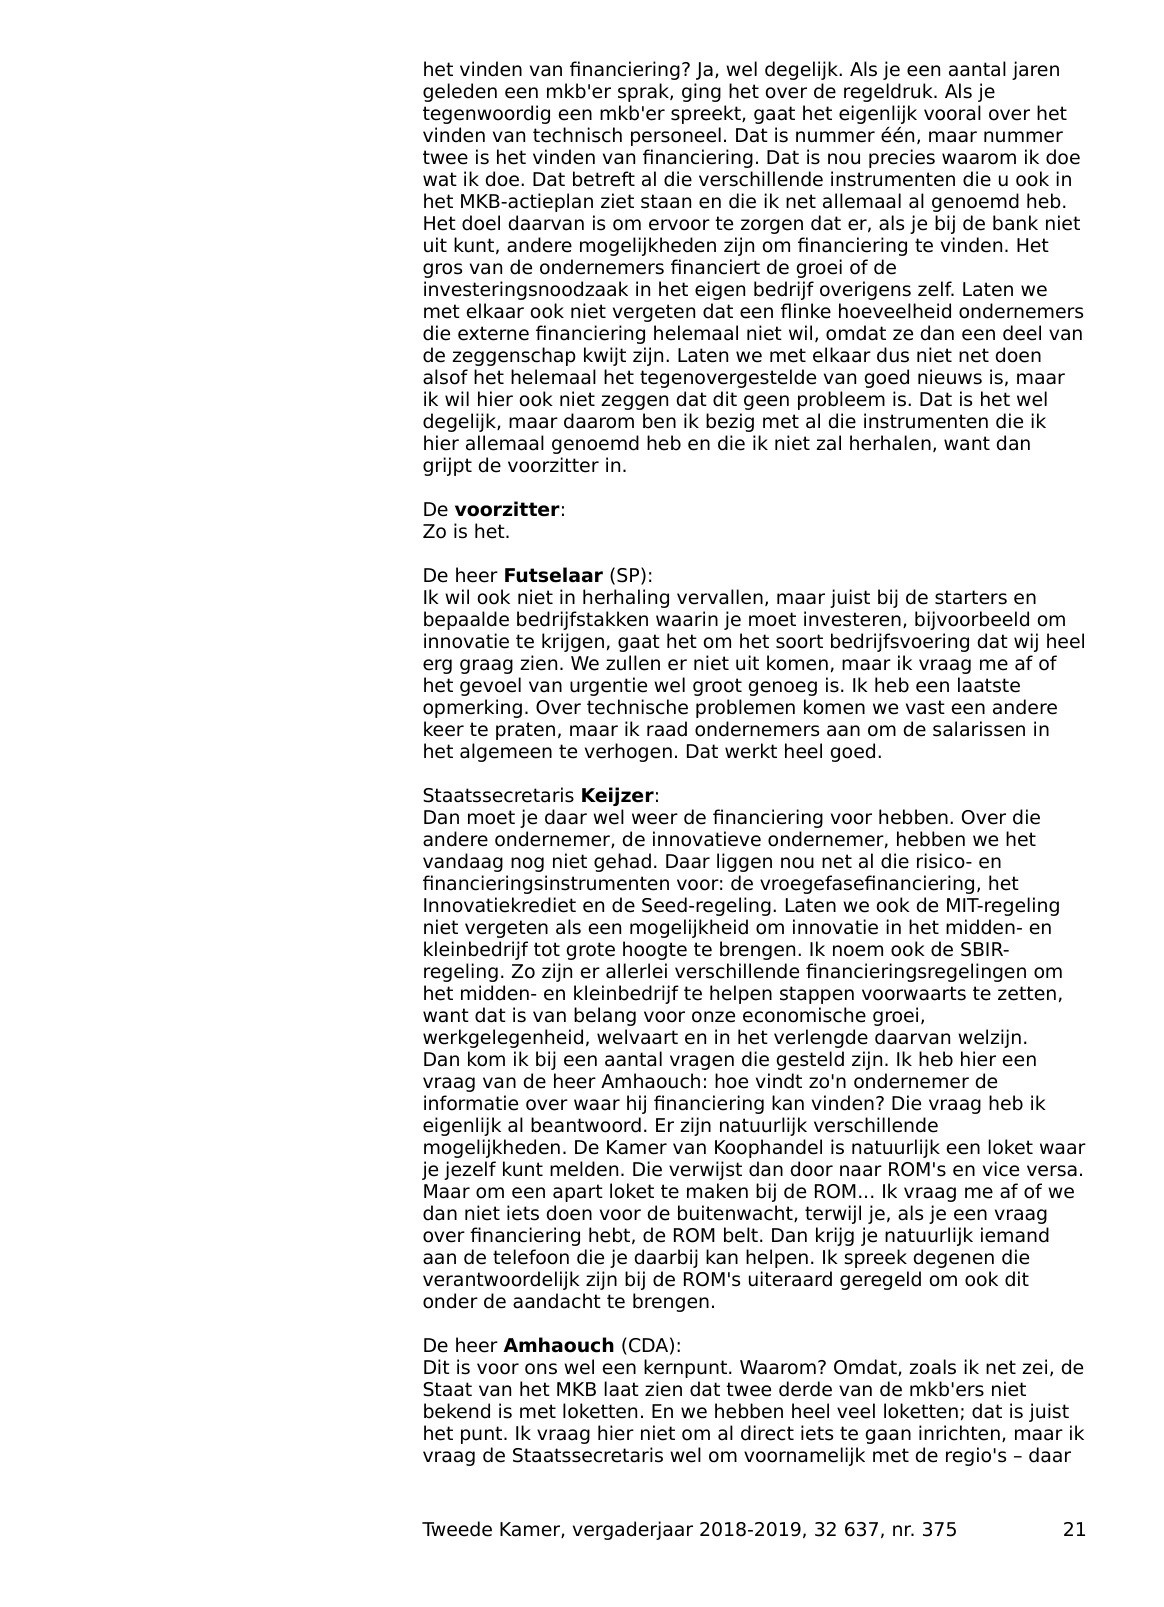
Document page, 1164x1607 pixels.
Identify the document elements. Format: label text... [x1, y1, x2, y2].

text Dan moet je daar wel weer de financiering voor hebben. Over die andere ondernemer, de innovatieve ondernemer, hebben we het vandaag nog niet gehad. Daar liggen nou net al die risico- en financieringsinstrumenten voor: de vroegefasefinanciering, het Innovatiekrediet en de Seed-regeling. Laten we ook de MIT-regeling niet vergeten als een mogelijkheid om innovatie in het midden- en kleinbedrijf tot grote hoogte te brengen. Ik noem ook de SBIR-regeling. Zo zijn er allerlei verschillende financieringsregelingen om het midden- en kleinbedrijf te helpen stappen voorwaarts te zetten, want dat is van belang voor onze economische groei, werkgelegenheid, welvaart en in het verlengde daarvan welzijn. [422, 807, 1087, 1049]
text De voorzitter: [422, 499, 1087, 521]
text het vinden van financiering? Ja, wel degelijk. Als je een aantal jaren geleden een mkb'er sprak, ging het over de regeldruk. Als je tegenwoordig een mkb'er spreekt, gaat het eigenlijk vooral over het vinden van technisch personeel. Dat is nummer één, maar nummer twee is het vinden van financiering. Dat is nou precies waarom ik doe wat ik doe. Dat betreft al die verschillende instrumenten die u ook in het MKB-actieplan ziet staan en die ik net allemaal al genoemd heb. Het doel daarvan is om ervoor te zorgen dat er, als je bij de bank niet uit kunt, andere mogelijkheden zijn om financiering te vinden. Het gros van de ondernemers financiert de groei of de investeringsnoodzaak in het eigen bedrijf overigens zelf. Laten we met elkaar ook niet vergeten dat een flinke hoeveelheid ondernemers die externe financiering helemaal niet wil, omdat ze dan een deel van de zeggenschap kwijt zijn. Laten we met elkaar dus niet net doen alsof het helemaal het tegenovergestelde van goed nieuws is, maar ik wil hier ook niet zeggen dat dit geen probleem is. Dat is het wel degelijk, maar daarom ben ik bezig met al die instrumenten die ik hier allemaal genoemd heb en die ik niet zal herhalen, want dan grijpt de voorzitter in. [422, 59, 1087, 477]
text De heer Amhaouch (CDA): [422, 1335, 1087, 1357]
text Dan kom ik bij een aantal vragen die gesteld zijn. Ik heb hier een vraag van de heer Amhaouch: hoe vindt zo'n ondernemer de informatie over waar hij financiering kan vinden? Die vraag heb ik eigenlijk al beantwoord. Er zijn natuurlijk verschillende mogelijkheden. De Kamer van Koophandel is natuurlijk een loket waar je jezelf kunt melden. Die verwijst dan door naar ROM's en vice versa. Maar om een apart loket te maken bij de ROM... Ik vraag me af of we dan niet iets doen voor de buitenwacht, terwijl je, als je een vraag over financiering hebt, de ROM belt. Dan krijg je natuurlijk iemand aan de telefoon die je daarbij kan helpen. Ik spreek degenen die verantwoordelijk zijn bij de ROM's uiteraard geregeld om ook dit onder de aandacht te brengen. [422, 1049, 1087, 1312]
text Zo is het. [422, 521, 1087, 543]
text Staatssecretaris Keijzer: [422, 785, 1087, 807]
text De heer Futselaar (SP): [422, 565, 1087, 587]
text Ik wil ook niet in herhaling vervallen, maar juist bij de starters en bepaalde bedrijfstakken waarin je moet investeren, bijvoorbeeld om innovatie te krijgen, gaat het om het soort bedrijfsvoering dat wij heel erg graag zien. We zullen er niet uit komen, maar ik vraag me af of het gevoel van urgentie wel groot genoeg is. Ik heb een laatste opmerking. Over technische problemen komen we vast een andere keer te praten, maar ik raad ondernemers aan om de salarissen in het algemeen te verhogen. Dat werkt heel goed. [422, 587, 1087, 763]
text Dit is voor ons wel een kernpunt. Waarom? Omdat, zoals ik net zei, de Staat van het MKB laat zien dat twee derde van de mkb'ers niet bekend is met loketten. En we hebben heel veel loketten; dat is juist het punt. Ik vraag hier niet om al direct iets te gaan inrichten, maar ik vraag de Staatssecretaris wel om voornamelijk met de regio's – daar [422, 1357, 1087, 1467]
